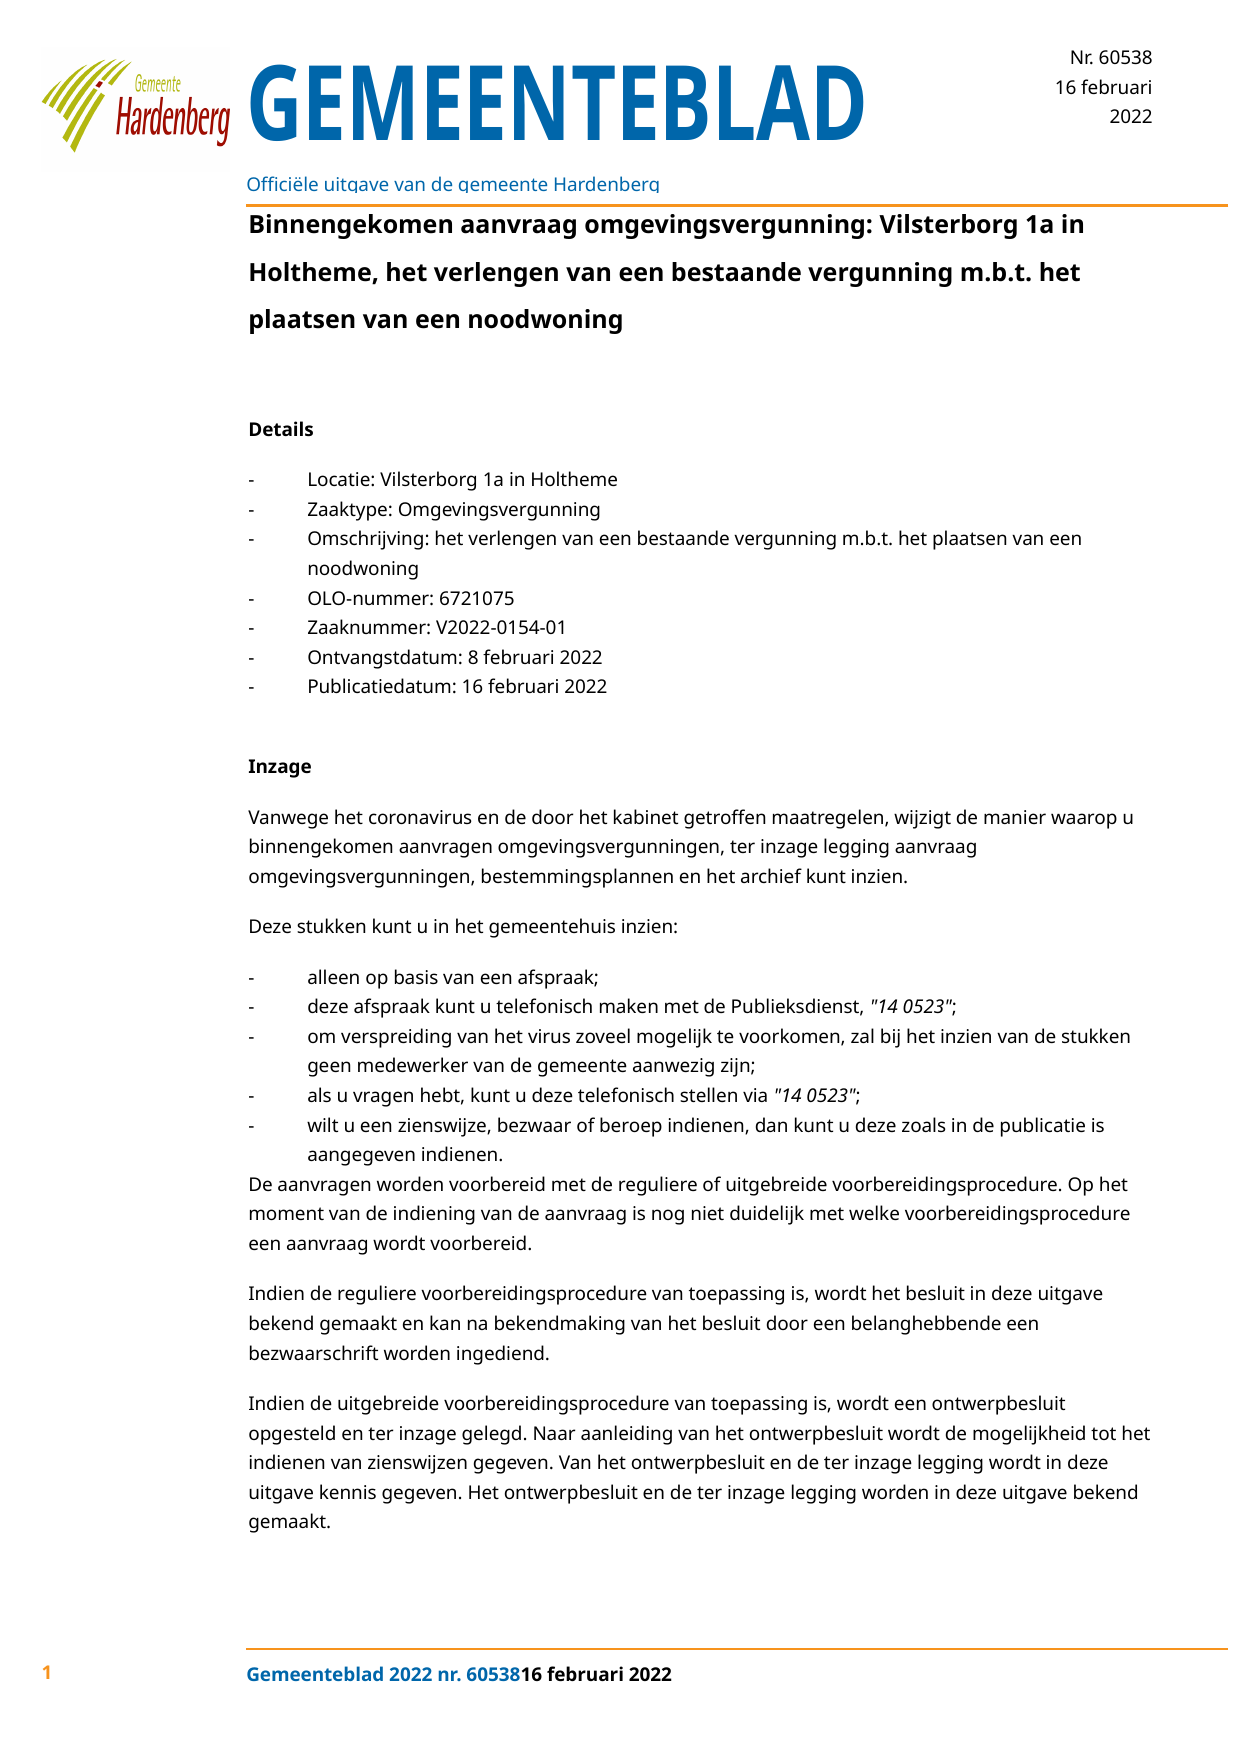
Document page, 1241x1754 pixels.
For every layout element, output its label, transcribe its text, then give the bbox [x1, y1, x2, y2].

text Vanwege het coronavirus en de door het kabinet getroffen maatregelen, wijzigt de manier waarop u binnengekomen aanvragen omgevingsvergunningen, ter inzage legging aanvraag omgevingsvergunningen, bestemmingsplannen en het archief kunt inzien. [248, 804, 1152, 889]
text Deze stukken kunt u in het gemeentehuis inzien: [248, 913, 1152, 939]
list OLO-nummer: 6721075 [248, 585, 1152, 610]
list Locatie: Vilsterborg 1a in Holtheme [248, 466, 1152, 492]
list alleen op basis van een afspraak; [248, 964, 1152, 989]
text Details [248, 416, 1152, 442]
list Omschrijving: het verlengen van een bestaande vergunning m.b.t. het plaatsen van een noodwoning [248, 526, 1152, 581]
list Publicatiedatum: 16 februari 2022 [248, 673, 1152, 699]
list deze afspraak kunt u telefonisch maken met de Publieksdienst, "14 0523"; [248, 993, 1152, 1019]
list om verspreiding van het virus zoveel mogelijk te voorkomen, zal bij het inzien van de stukken geen medewerker van de gemeente aanwezig zijn; [248, 1023, 1152, 1078]
text De aanvragen worden voorbereid met de reguliere of uitgebreide voorbereidingsprocedure. Op het moment van de indiening van de aanvraag is nog niet duidelijk met welke voorbereidingsprocedure een aanvraag wordt voorbereid. [248, 1171, 1152, 1256]
list Zaaktype: Omgevingsvergunning [248, 496, 1152, 522]
text Indien de uitgebreide voorbereidingsprocedure van toepassing is, wordt een ontwerpbesluit opgesteld en ter inzage gelegd. Naar aanleiding van het ontwerpbesluit wordt de mogelijkheid tot het indienen van zienswijzen gegeven. Van het ontwerpbesluit en de ter inzage legging wordt in deze uitgave kennis gegeven. Het ontwerpbesluit en de ter inzage legging worden in deze uitgave bekend gemaakt. [248, 1390, 1152, 1534]
list als u vragen hebt, kunt u deze telefonisch stellen via "14 0523"; [248, 1082, 1152, 1108]
text Indien de reguliere voorbereidingsprocedure van toepassing is, wordt het besluit in deze uitgave bekend gemaakt en kan na bekendmaking van het besluit door een belanghebbende een bezwaarschrift worden ingediend. [248, 1281, 1152, 1365]
picture [41, 47, 231, 172]
list wilt u een zienswijze, bezwaar of beroep indienen, dan kunt u deze zoals in de publicatie is aangegeven indienen. [248, 1112, 1152, 1167]
text Binnengekomen aanvraag omgevingsvergunning: Vilsterborg 1a in Holtheme, het verlengen van een bestaande vergunning m.b.t. het plaatsen van een noodwoning [248, 207, 1152, 336]
list Zaaknummer: V2022-0154-01 [248, 614, 1152, 640]
list Ontvangstdatum: 8 februari 2022 [248, 644, 1152, 669]
text Inzage [248, 753, 1152, 779]
